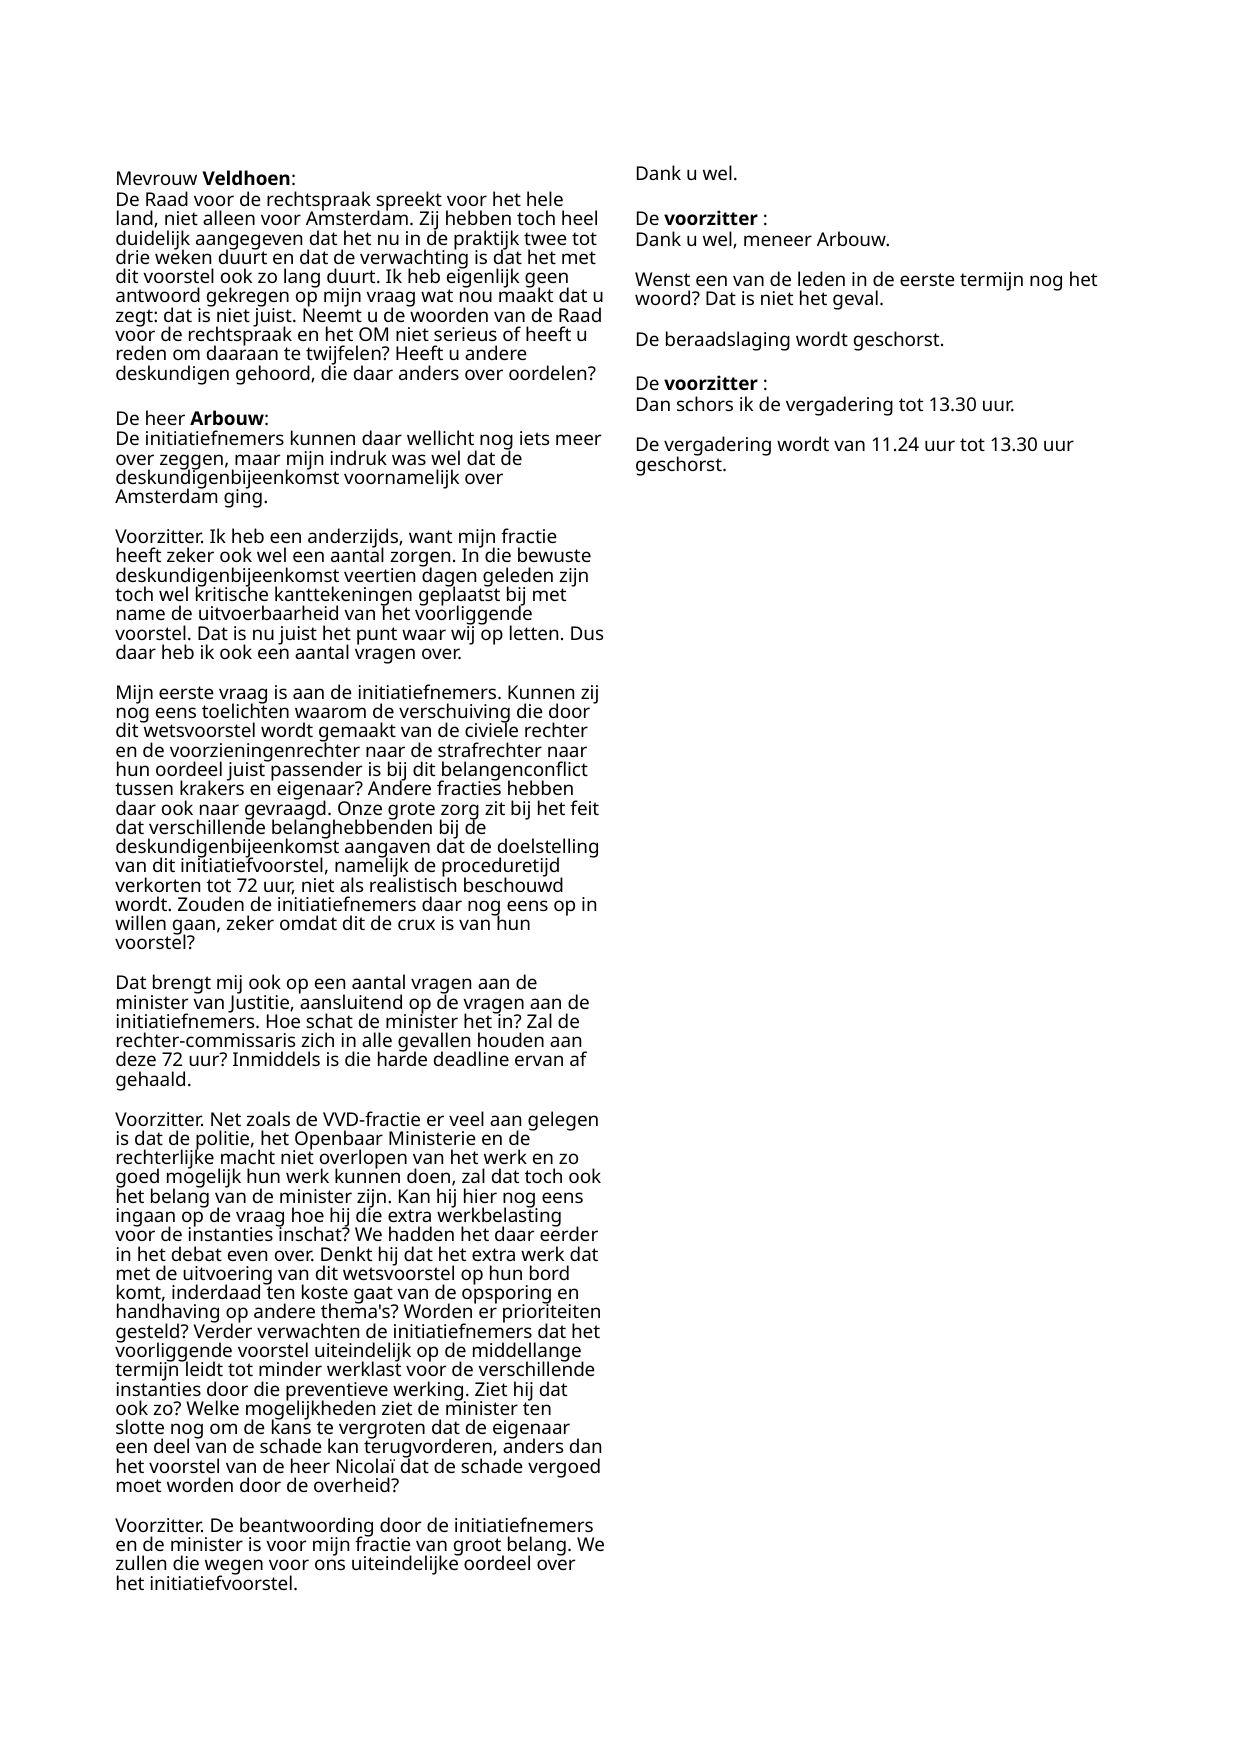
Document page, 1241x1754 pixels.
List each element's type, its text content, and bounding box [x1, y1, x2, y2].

text De initiatiefnemers kunnen daar wellicht nog iets meer over zeggen, maar mijn indruk was wel dat de deskundigenbijeenkomst voornamelijk over Amsterdam ging. [115, 430, 605, 507]
text Dank u wel. [635, 165, 1125, 184]
text De voorzitter : [635, 205, 1125, 231]
text De vergadering wordt van 11.24 uur tot 13.30 uur geschorst. [635, 436, 1125, 475]
text Mevrouw Veldhoen: [115, 165, 605, 191]
text Dat brengt mij ook op een aantal vragen aan de minister van Justitie, aansluitend op de vragen aan de initiatiefnemers. Hoe schat de minister het in? Zal de rechter-commissaris zich in alle gevallen houden aan deze 72 uur? Inmiddels is die harde deadline ervan af gehaald. [115, 974, 605, 1090]
text De voorzitter : [635, 371, 1125, 396]
text Wenst een van de leden in de eerste termijn nog het woord? Dat is niet het geval. [635, 271, 1125, 310]
text Dank u wel, meneer Arbouw. [635, 231, 1125, 250]
text Dan schors ik de vergadering tot 13.30 uur. [635, 396, 1125, 416]
text Voorzitter. Ik heb een anderzijds, want mijn fractie heeft zeker ook wel een aantal zorgen. In die bewuste deskundigenbijeenkomst veertien dagen geleden zijn toch wel kritische kanttekeningen geplaatst bij met name de uitvoerbaarheid van het voorliggende voorstel. Dat is nu juist het punt waar wij op letten. Dus daar heb ik ook een aantal vragen over. [115, 528, 605, 663]
text De Raad voor de rechtspraak spreekt voor het hele land, niet alleen voor Amsterdam. Zij hebben toch heel duidelijk aangegeven dat het nu in de praktijk twee tot drie weken duurt en dat de verwachting is dat het met dit voorstel ook zo lang duurt. Ik heb eigenlijk geen antwoord gekregen op mijn vraag wat nou maakt dat u zegt: dat is niet juist. Neemt u de woorden van de Raad voor de rechtspraak en het OM niet serieus of heeft u reden om daaraan te twijfelen? Heeft u andere deskundigen gehoord, die daar anders over oordelen? [115, 191, 605, 384]
text De beraadslaging wordt geschorst. [635, 331, 1125, 350]
text De heer Arbouw: [115, 405, 605, 430]
text Voorzitter. Net zoals de VVD-fractie er veel aan gelegen is dat de politie, het Openbaar Ministerie en de rechterlijke macht niet overlopen van het werk en zo goed mogelijk hun werk kunnen doen, zal dat toch ook het belang van de minister zijn. Kan hij hier nog eens ingaan op de vraag hoe hij die extra werkbelasting voor de instanties inschat? We hadden het daar eerder in het debat even over. Denkt hij dat het extra werk dat met de uitvoering van dit wetsvoorstel op hun bord komt, inderdaad ten koste gaat van de opsporing en handhaving op andere thema's? Worden er prioriteiten gesteld? Verder verwachten de initiatiefnemers dat het voorliggende voorstel uiteindelijk op de middellange termijn leidt tot minder werklast voor de verschillende instanties door die preventieve werking. Ziet hij dat ook zo? Welke mogelijkheden ziet de minister ten slotte nog om de kans te vergroten dat de eigenaar een deel van de schade kan terugvorderen, anders dan het voorstel van de heer Nicolaï dat de schade vergoed moet worden door de overheid? [115, 1111, 605, 1496]
text Voorzitter. De beantwoording door de initiatiefnemers en de minister is voor mijn fractie van groot belang. We zullen die wegen voor ons uiteindelijke oordeel over het initiatiefvoorstel. [115, 1517, 605, 1594]
text Mijn eerste vraag is aan de initiatiefnemers. Kunnen zij nog eens toelichten waarom de verschuiving die door dit wetsvoorstel wordt gemaakt van de civiele rechter en de voorzieningenrechter naar de strafrechter naar hun oordeel juist passender is bij dit belangenconflict tussen krakers en eigenaar? Andere fracties hebben daar ook naar gevraagd. Onze grote zorg zit bij het feit dat verschillende belanghebbenden bij de deskundigenbijeenkomst aangaven dat de doelstelling van dit initiatiefvoorstel, namelijk de proceduretijd verkorten tot 72 uur, niet als realistisch beschouwd wordt. Zouden de initiatiefnemers daar nog eens op in willen gaan, zeker omdat dit de crux is van hun voorstel? [115, 684, 605, 954]
